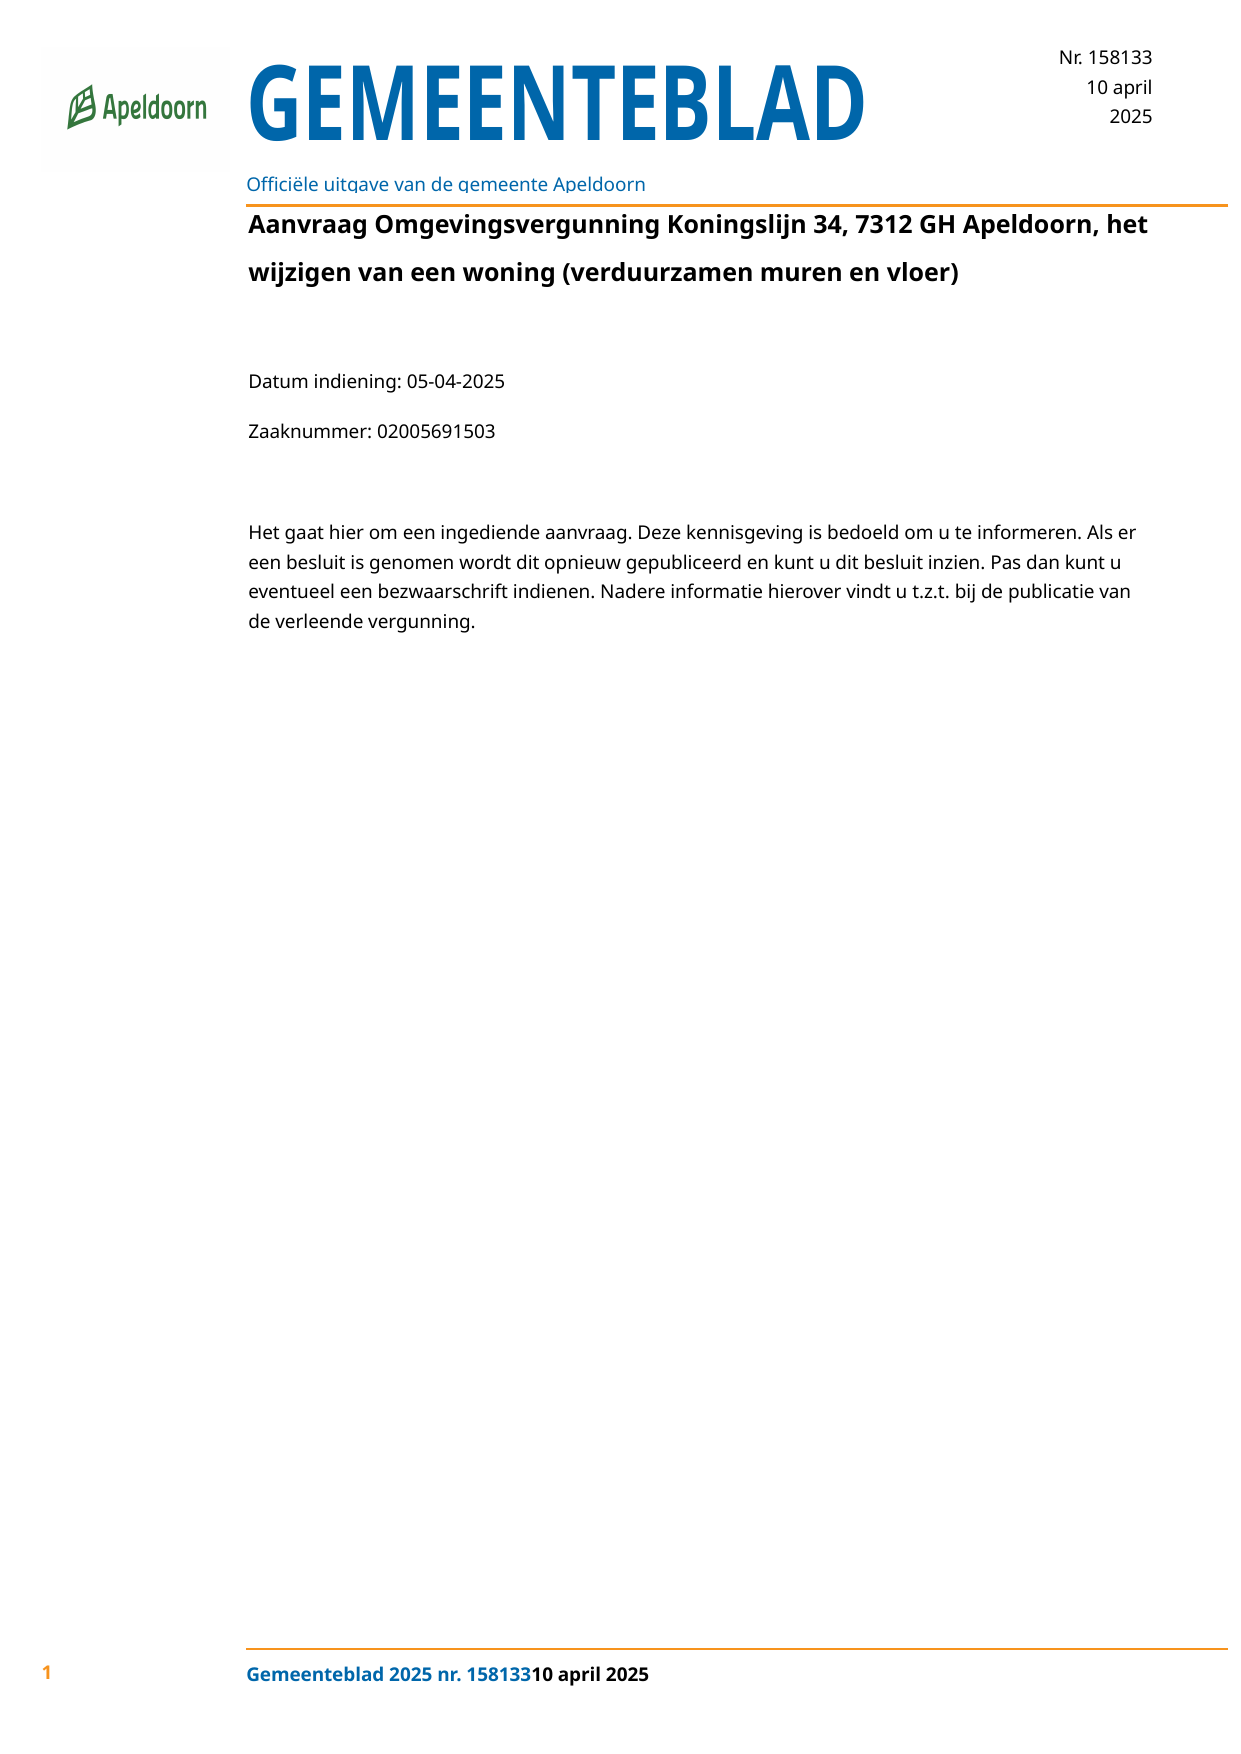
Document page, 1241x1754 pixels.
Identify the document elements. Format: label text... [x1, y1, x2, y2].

picture [41, 47, 231, 172]
text Zaaknummer: 02005691503 [248, 419, 1152, 444]
text Aanvraag Omgevingsvergunning Koningslijn 34, 7312 GH Apeldoorn, het wijzigen van een woning (verduurzamen muren en vloer) [248, 207, 1152, 288]
text Datum indiening: 05-04-2025 [248, 368, 1152, 394]
text Het gaat hier om een ingediende aanvraag. Deze kennisgeving is bedoeld om u te informeren. Als er een besluit is genomen wordt dit opnieuw gepubliceerd en kunt u dit besluit inzien. Pas dan kunt u eventueel een bezwaarschrift indienen. Nadere informatie hierover vindt u t.z.t. bij de publicatie van de verleende vergunning. [248, 519, 1152, 634]
